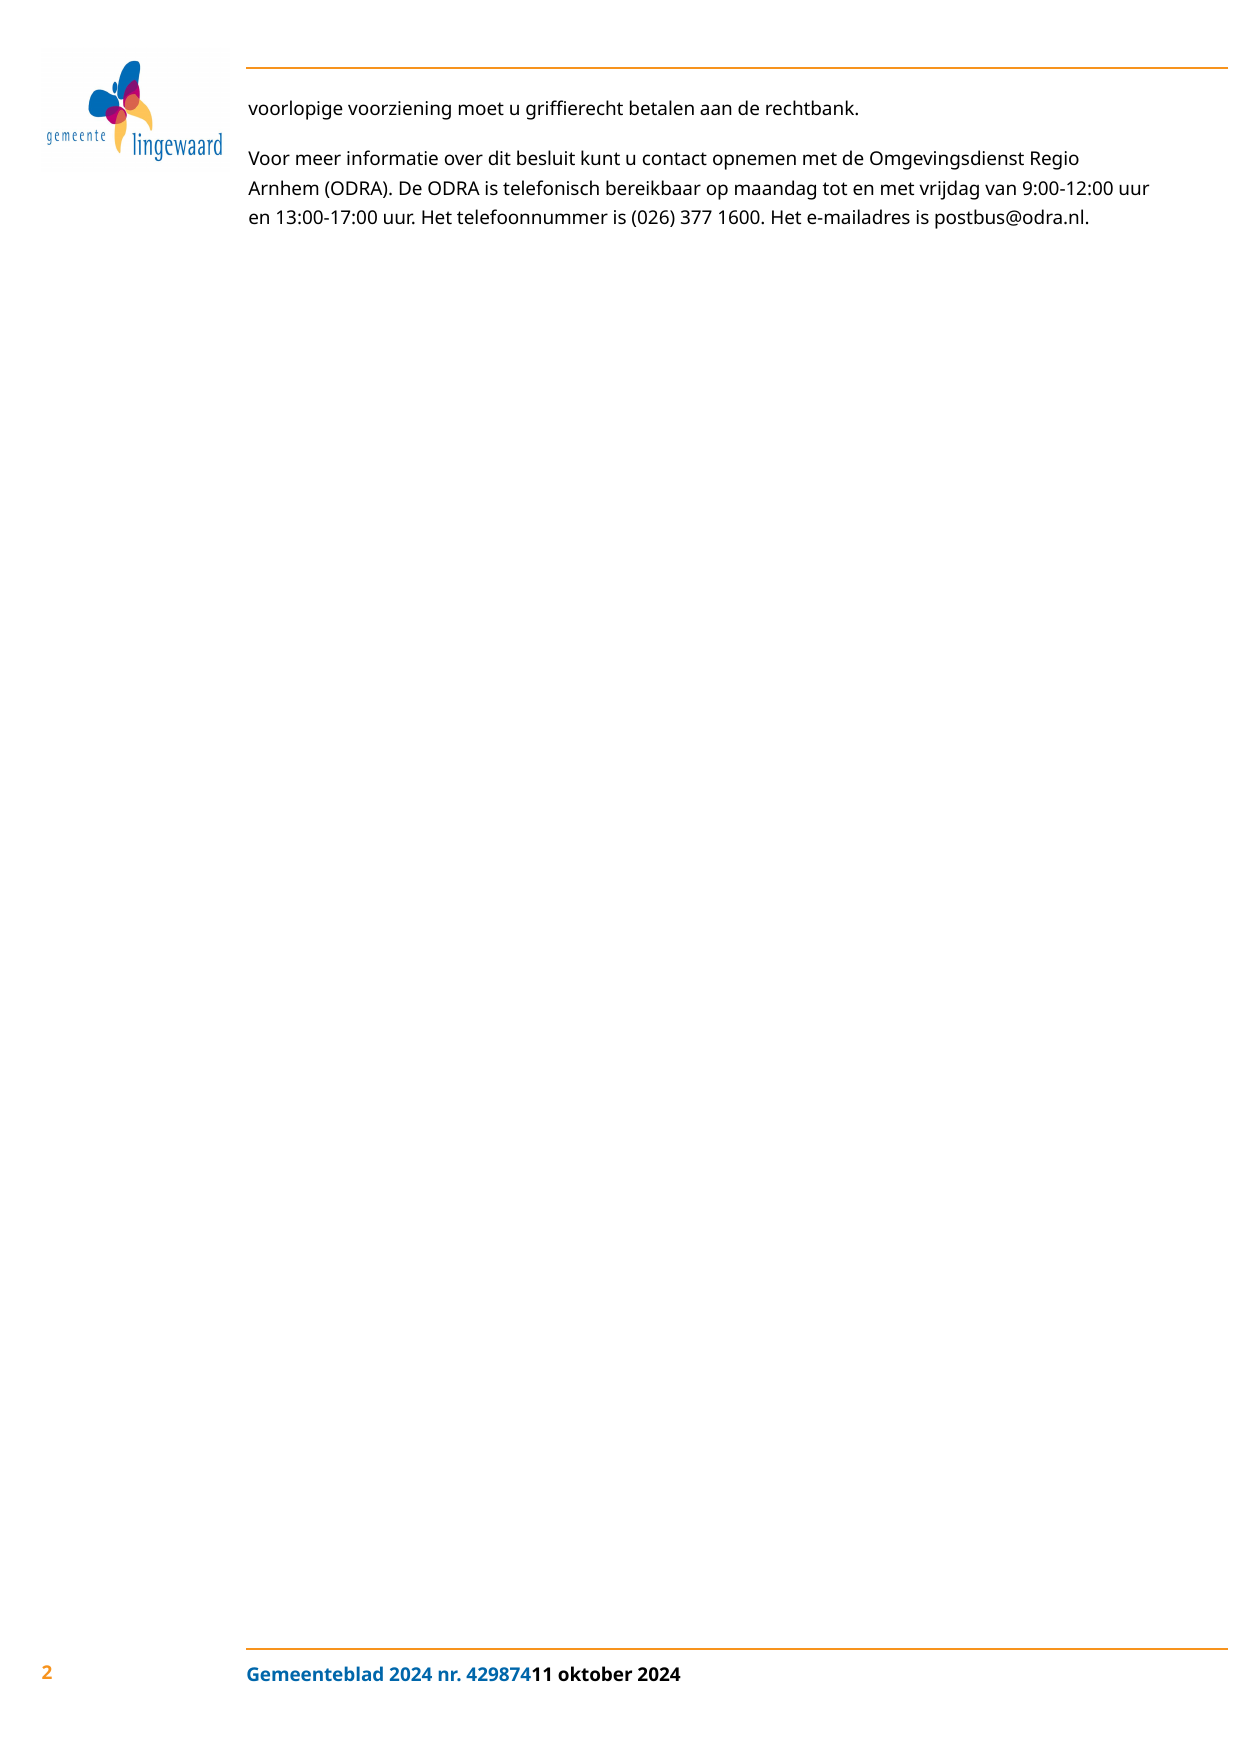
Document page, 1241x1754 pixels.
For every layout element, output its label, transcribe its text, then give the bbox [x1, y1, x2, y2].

picture [41, 47, 231, 172]
text Voor meer informatie over dit besluit kunt u contact opnemen met de Omgevingsdienst Regio Arnhem (ODRA). De ODRA is telefonisch bereikbaar op maandag tot en met vrijdag van 9:00-12:00 uur en 13:00-17:00 uur. Het telefoonnummer is (026) 377 1600. Het e-mailadres is postbus@odra.nl. [248, 145, 1152, 230]
text voorlopige voorziening moet u griffierecht betalen aan de rechtbank. [248, 95, 1152, 121]
